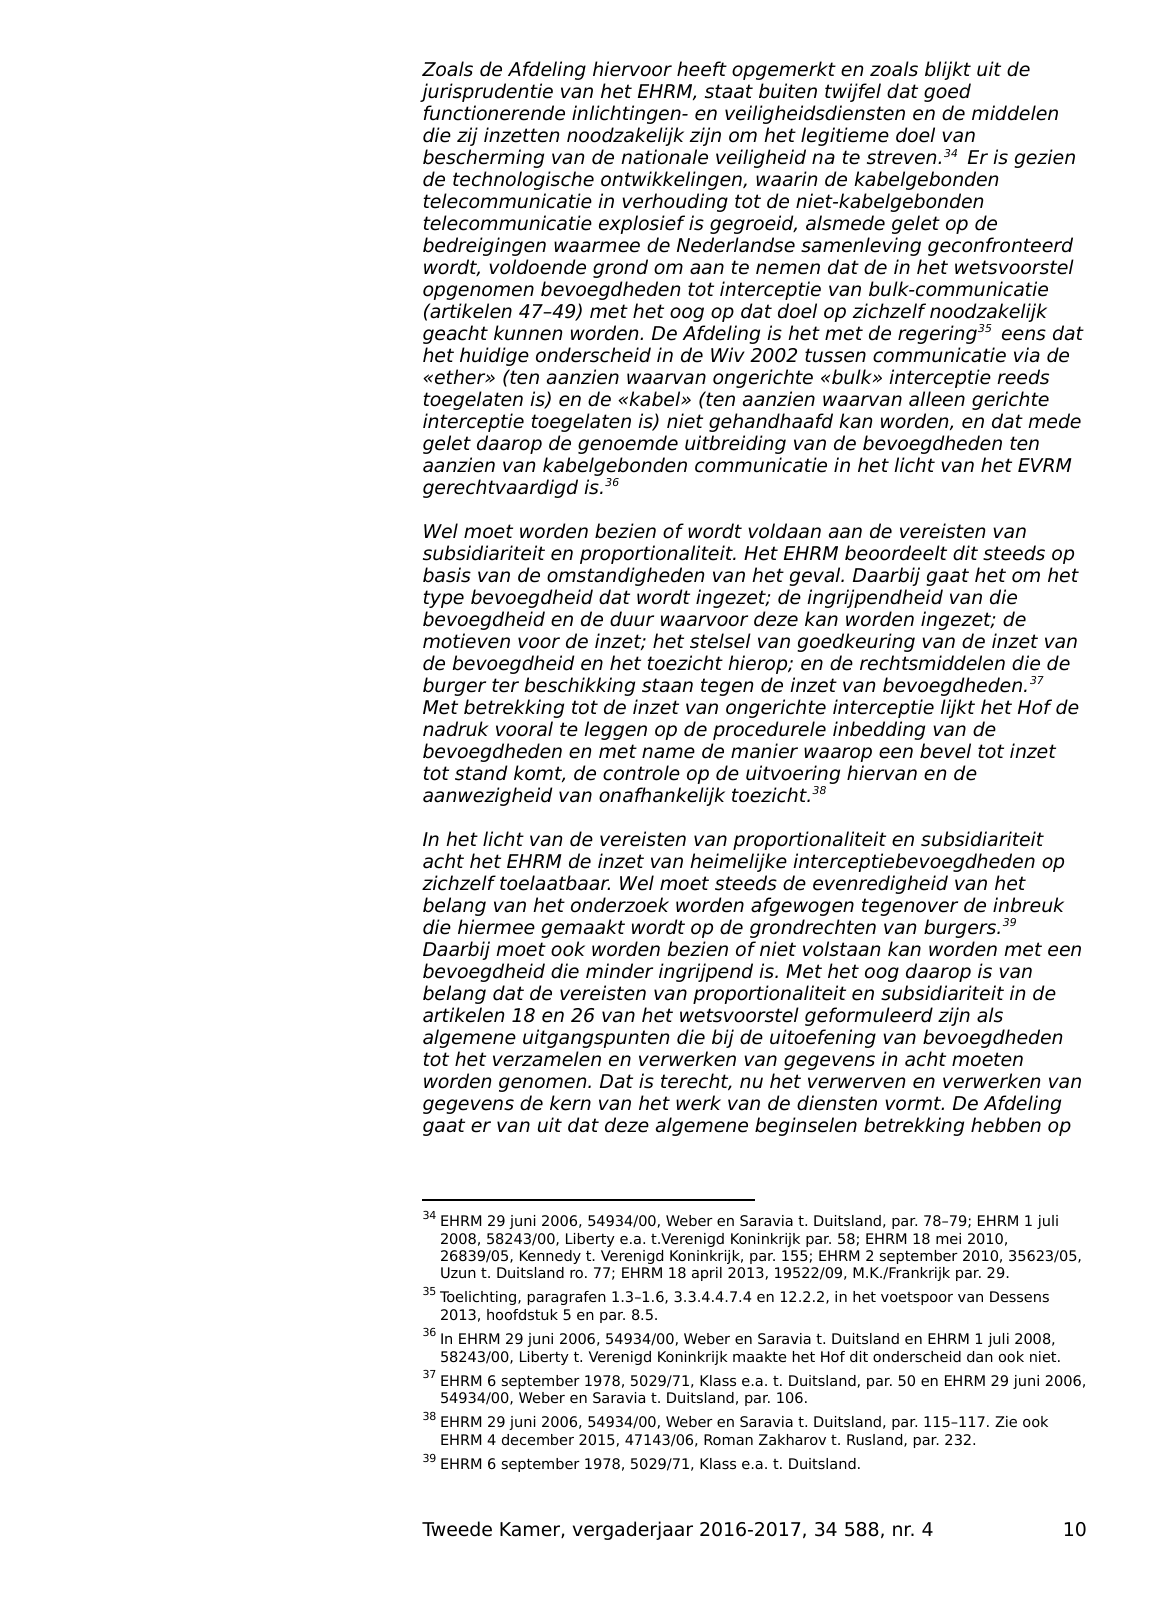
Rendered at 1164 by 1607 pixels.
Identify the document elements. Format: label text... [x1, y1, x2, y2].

text EHRM 29 juni 2006, 54934/00, Weber en Saravia t. Duitsland, par. 115–117. Zie ook EHRM 4 december 2015, 47143/06, Roman Zakharov t. Rusland, par. 232. [422, 1410, 1087, 1449]
text EHRM 6 september 1978, 5029/71, Klass e.a. t. Duitsland. [422, 1452, 1087, 1474]
text Zoals de Afdeling hiervoor heeft opgemerkt en zoals blijkt uit de jurisprudentie van het EHRM, staat buiten twijfel dat goed functionerende inlichtingen- en veiligheidsdiensten en de middelen die zij inzetten noodzakelijk zijn om het legitieme doel van bescherming van de nationale veiligheid na te streven. Er is gezien de technologische ontwikkelingen, waarin de kabelgebonden telecommunicatie in verhouding tot de niet-kabelgebonden telecommunicatie explosief is gegroeid, alsmede gelet op de bedreigingen waarmee de Nederlandse samenleving geconfronteerd wordt, voldoende grond om aan te nemen dat de in het wetsvoorstel opgenomen bevoegdheden tot interceptie van bulk-communicatie (artikelen 47–49) met het oog op dat doel op zichzelf noodzakelijk geacht kunnen worden. De Afdeling is het met de regering eens dat het huidige onderscheid in de Wiv 2002 tussen communicatie via de «ether» (ten aanzien waarvan ongerichte «bulk» interceptie reeds toegelaten is) en de «kabel» (ten aanzien waarvan alleen gerichte interceptie toegelaten is) niet gehandhaafd kan worden, en dat mede gelet daarop de genoemde uitbreiding van de bevoegdheden ten aanzien van kabelgebonden communicatie in het licht van het EVRM gerechtvaardigd is. [422, 59, 1087, 499]
text EHRM 6 september 1978, 5029/71, Klass e.a. t. Duitsland, par. 50 en EHRM 29 juni 2006, 54934/00, Weber en Saravia t. Duitsland, par. 106. [422, 1368, 1087, 1407]
text In het licht van de vereisten van proportionaliteit en subsidiariteit acht het EHRM de inzet van heimelijke interceptiebevoegdheden op zichzelf toelaatbaar. Wel moet steeds de evenredigheid van het belang van het onderzoek worden afgewogen tegenover de inbreuk die hiermee gemaakt wordt op de grondrechten van burgers. Daarbij moet ook worden bezien of niet volstaan kan worden met een bevoegdheid die minder ingrijpend is. Met het oog daarop is van belang dat de vereisten van proportionaliteit en subsidiariteit in de artikelen 18 en 26 van het wetsvoorstel geformuleerd zijn als algemene uitgangspunten die bij de uitoefening van bevoegdheden tot het verzamelen en verwerken van gegevens in acht moeten worden genomen. Dat is terecht, nu het verwerven en verwerken van gegevens de kern van het werk van de diensten vormt. De Afdeling gaat er van uit dat deze algemene beginselen betrekking hebben op [422, 829, 1087, 1136]
text Toelichting, paragrafen 1.3–1.6, 3.3.4.4.7.4 en 12.2.2, in het voetspoor van Dessens 2013, hoofdstuk 5 en par. 8.5. [422, 1285, 1087, 1324]
text EHRM 29 juni 2006, 54934/00, Weber en Saravia t. Duitsland, par. 78–79; EHRM 1 juli 2008, 58243/00, Liberty e.a. t.Verenigd Koninkrijk par. 58; EHRM 18 mei 2010, 26839/05, Kennedy t. Verenigd Koninkrijk, par. 155; EHRM 2 september 2010, 35623/05, Uzun t. Duitsland ro. 77; EHRM 18 april 2013, 19522/09, M.K./Frankrijk par. 29. [422, 1209, 1087, 1282]
text Wel moet worden bezien of wordt voldaan aan de vereisten van subsidiariteit en proportionaliteit. Het EHRM beoordeelt dit steeds op basis van de omstandigheden van het geval. Daarbij gaat het om het type bevoegdheid dat wordt ingezet; de ingrijpendheid van die bevoegdheid en de duur waarvoor deze kan worden ingezet; de motieven voor de inzet; het stelsel van goedkeuring van de inzet van de bevoegdheid en het toezicht hierop; en de rechtsmiddelen die de burger ter beschikking staan tegen de inzet van bevoegdheden. Met betrekking tot de inzet van ongerichte interceptie lijkt het Hof de nadruk vooral te leggen op de procedurele inbedding van de bevoegdheden en met name de manier waarop een bevel tot inzet tot stand komt, de controle op de uitvoering hiervan en de aanwezigheid van onafhankelijk toezicht. [422, 521, 1087, 807]
text In EHRM 29 juni 2006, 54934/00, Weber en Saravia t. Duitsland en EHRM 1 juli 2008, 58243/00, Liberty t. Verenigd Koninkrijk maakte het Hof dit onderscheid dan ook niet. [422, 1327, 1087, 1366]
